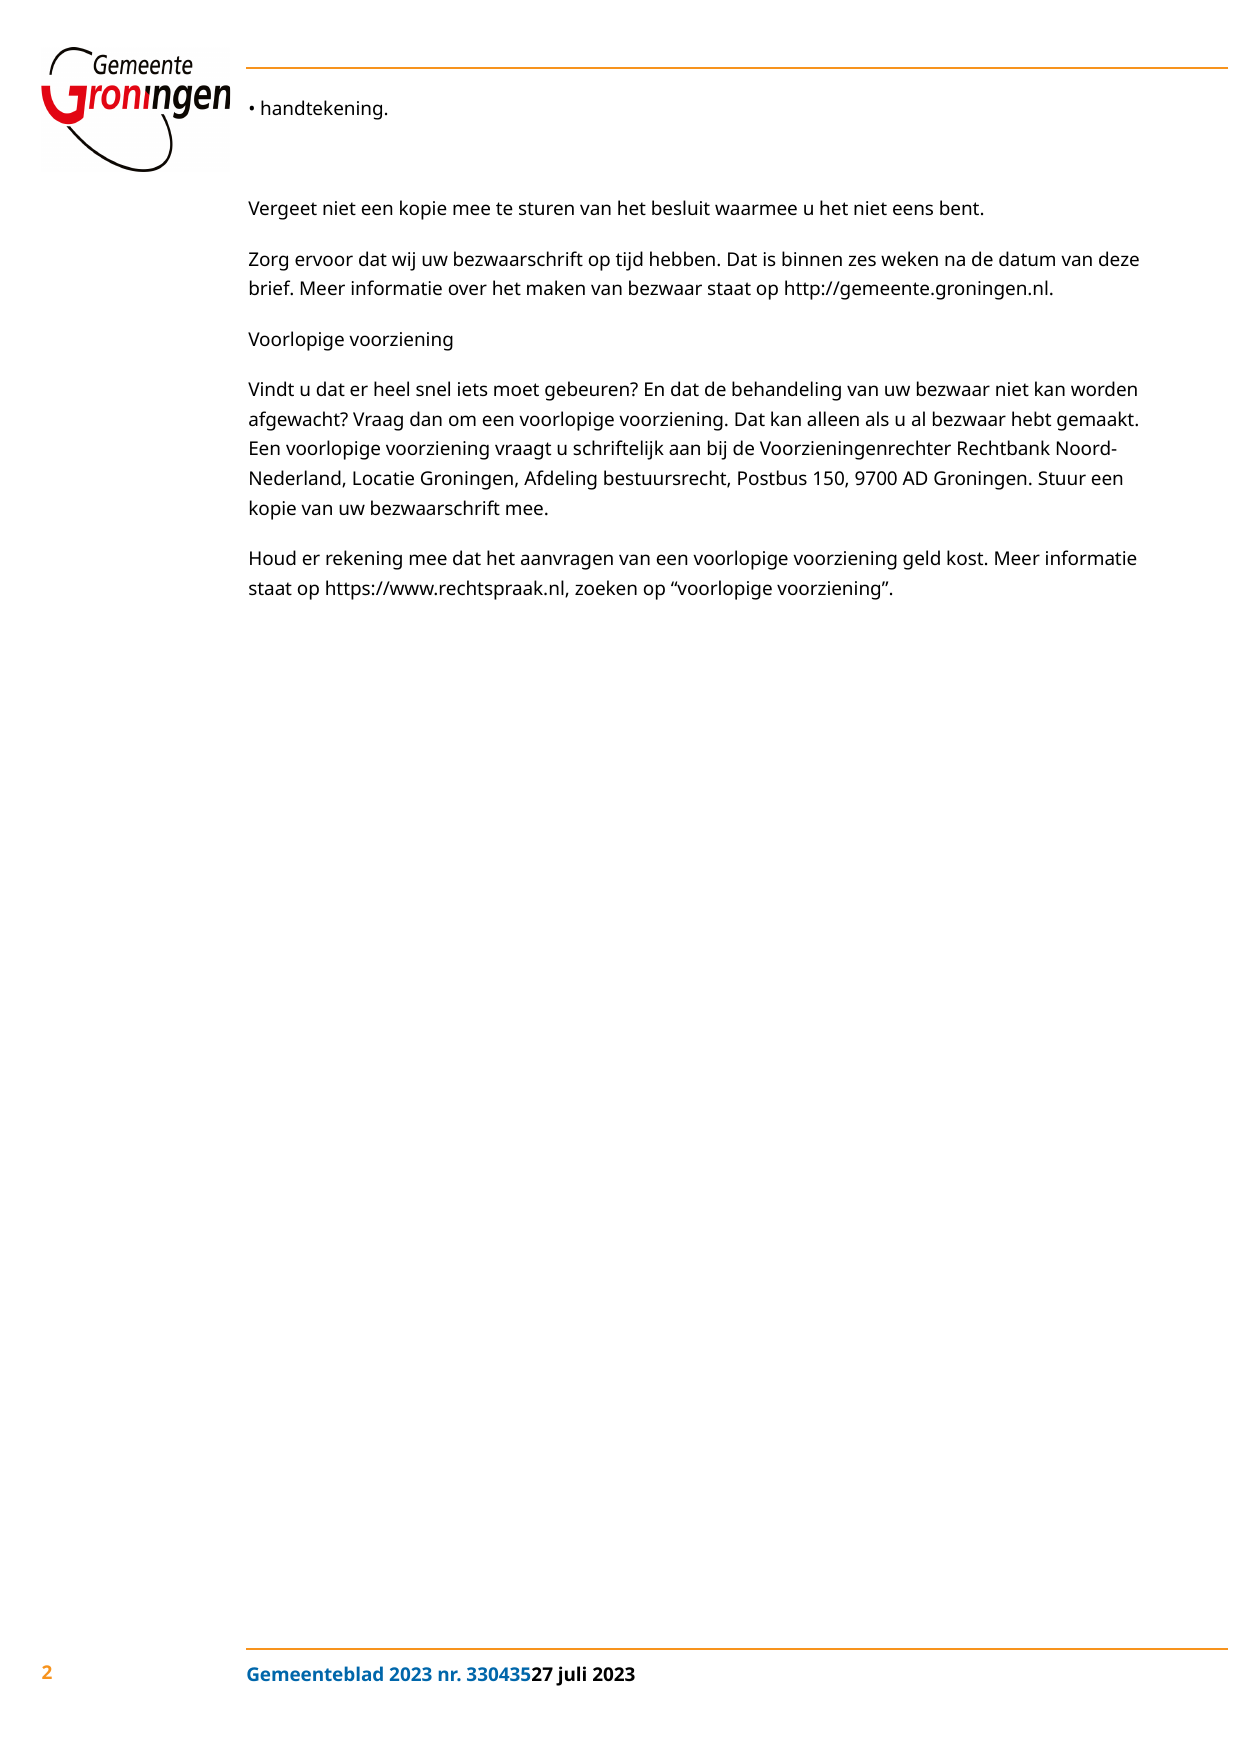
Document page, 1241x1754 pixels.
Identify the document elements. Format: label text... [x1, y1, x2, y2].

text • handtekening. [248, 95, 1152, 121]
text Voorlopige voorziening [248, 326, 1152, 352]
text Houd er rekening mee dat het aanvragen van een voorlopige voorziening geld kost. Meer informatie staat op https://www.rechtspraak.nl, zoeken op “voorlopige voorziening”. [248, 545, 1152, 601]
picture [41, 47, 231, 172]
text Vergeet niet een kopie mee te sturen van het besluit waarmee u het niet eens bent. [248, 196, 1152, 221]
text Vindt u dat er heel snel iets moet gebeuren? En dat de behandeling van uw bezwaar niet kan worden afgewacht? Vraag dan om een voorlopige voorziening. Dat kan alleen als u al bezwaar hebt gemaakt. Een voorlopige voorziening vraagt u schriftelijk aan bij de Voorzieningenrechter Rechtbank Noord-Nederland, Locatie Groningen, Afdeling bestuursrecht, Postbus 150, 9700 AD Groningen. Stuur een kopie van uw bezwaarschrift mee. [248, 376, 1152, 521]
text Zorg ervoor dat wij uw bezwaarschrift op tijd hebben. Dat is binnen zes weken na de datum van deze brief. Meer informatie over het maken van bezwaar staat op http://gemeente.groningen.nl. [248, 246, 1152, 301]
